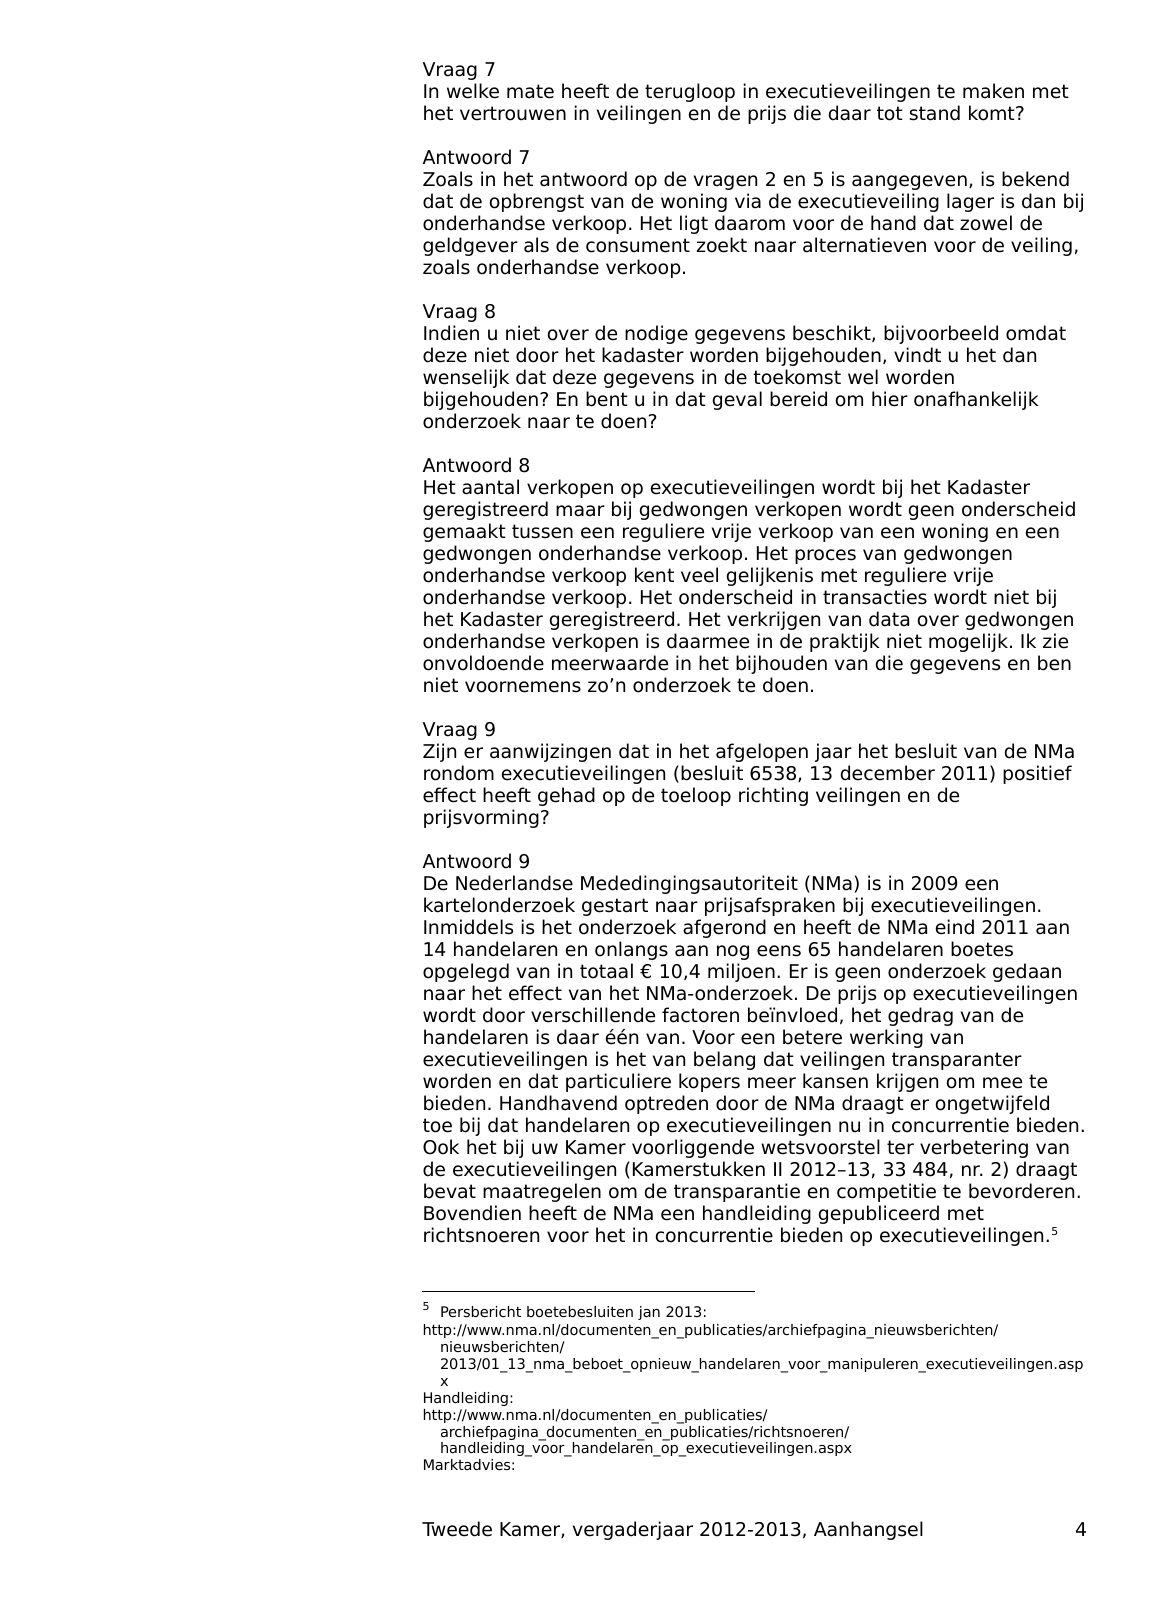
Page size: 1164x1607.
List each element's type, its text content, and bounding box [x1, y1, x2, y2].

text http://www.nma.nl/documenten_en_publicaties/archiefpagina_nieuwsberichten/nieuwsberichten/2013/01_13_nma_beboet_opnieuw_handelaren_voor_manipuleren_executieveilingen.aspx [422, 1322, 1087, 1390]
text Het aantal verkopen op executieveilingen wordt bij het Kadaster geregistreerd maar bij gedwongen verkopen wordt geen onderscheid gemaakt tussen een reguliere vrije verkoop van een woning en een gedwongen onderhandse verkoop. Het proces van gedwongen onderhandse verkoop kent veel gelijkenis met reguliere vrije onderhandse verkoop. Het onderscheid in transacties wordt niet bij het Kadaster geregistreerd. Het verkrijgen van data over gedwongen onderhandse verkopen is daarmee in de praktijk niet mogelijk. Ik zie onvoldoende meerwaarde in het bijhouden van die gegevens en ben niet voornemens zo’n onderzoek te doen. [422, 477, 1087, 697]
text Vraag 7 [422, 59, 1087, 81]
text Marktadvies: [422, 1457, 1087, 1474]
text Zoals in het antwoord op de vragen 2 en 5 is aangegeven, is bekend dat de opbrengst van de woning via de executieveiling lager is dan bij onderhandse verkoop. Het ligt daarom voor de hand dat zowel de geldgever als de consument zoekt naar alternatieven voor de veiling, zoals onderhandse verkoop. [422, 169, 1087, 279]
text Handleiding: [422, 1390, 1087, 1407]
text Vraag 9 [422, 719, 1087, 741]
text http://www.nma.nl/documenten_en_publicaties/archiefpagina_documenten_en_publicaties/richtsnoeren/handleiding_voor_handelaren_op_executieveilingen.aspx [422, 1407, 1087, 1457]
text Indien u niet over de nodige gegevens beschikt, bijvoorbeeld omdat deze niet door het kadaster worden bijgehouden, vindt u het dan wenselijk dat deze gegevens in de toekomst wel worden bijgehouden? En bent u in dat geval bereid om hier onafhankelijk onderzoek naar te doen? [422, 323, 1087, 433]
text Persbericht boetebesluiten jan 2013: [422, 1300, 1087, 1322]
text Vraag 8 [422, 301, 1087, 323]
text Antwoord 8 [422, 455, 1087, 477]
text Antwoord 7 [422, 147, 1087, 169]
text De Nederlandse Mededingingsautoriteit (NMa) is in 2009 een kartelonderzoek gestart naar prijsafspraken bij executieveilingen. Inmiddels is het onderzoek afgerond en heeft de NMa eind 2011 aan 14 handelaren en onlangs aan nog eens 65 handelaren boetes opgelegd van in totaal € 10,4 miljoen. Er is geen onderzoek gedaan naar het effect van het NMa-onderzoek. De prijs op executieveilingen wordt door verschillende factoren beïnvloed, het gedrag van de handelaren is daar één van. Voor een betere werking van executieveilingen is het van belang dat veilingen transparanter worden en dat particuliere kopers meer kansen krijgen om mee te bieden. Handhavend optreden door de NMa draagt er ongetwijfeld toe bij dat handelaren op executieveilingen nu in concurrentie bieden. Ook het bij uw Kamer voorliggende wetsvoorstel ter verbetering van de executieveilingen (Kamerstukken II 2012–13, 33 484, nr. 2) draagt bevat maatregelen om de transparantie en competitie te bevorderen. Bovendien heeft de NMa een handleiding gepubliceerd met richtsnoeren voor het in concurrentie bieden op executieveilingen. [422, 873, 1087, 1247]
text Zijn er aanwijzingen dat in het afgelopen jaar het besluit van de NMa rondom executieveilingen (besluit 6538, 13 december 2011) positief effect heeft gehad op de toeloop richting veilingen en de prijsvorming? [422, 741, 1087, 829]
text Antwoord 9 [422, 851, 1087, 873]
text In welke mate heeft de terugloop in executieveilingen te maken met het vertrouwen in veilingen en de prijs die daar tot stand komt? [422, 81, 1087, 125]
